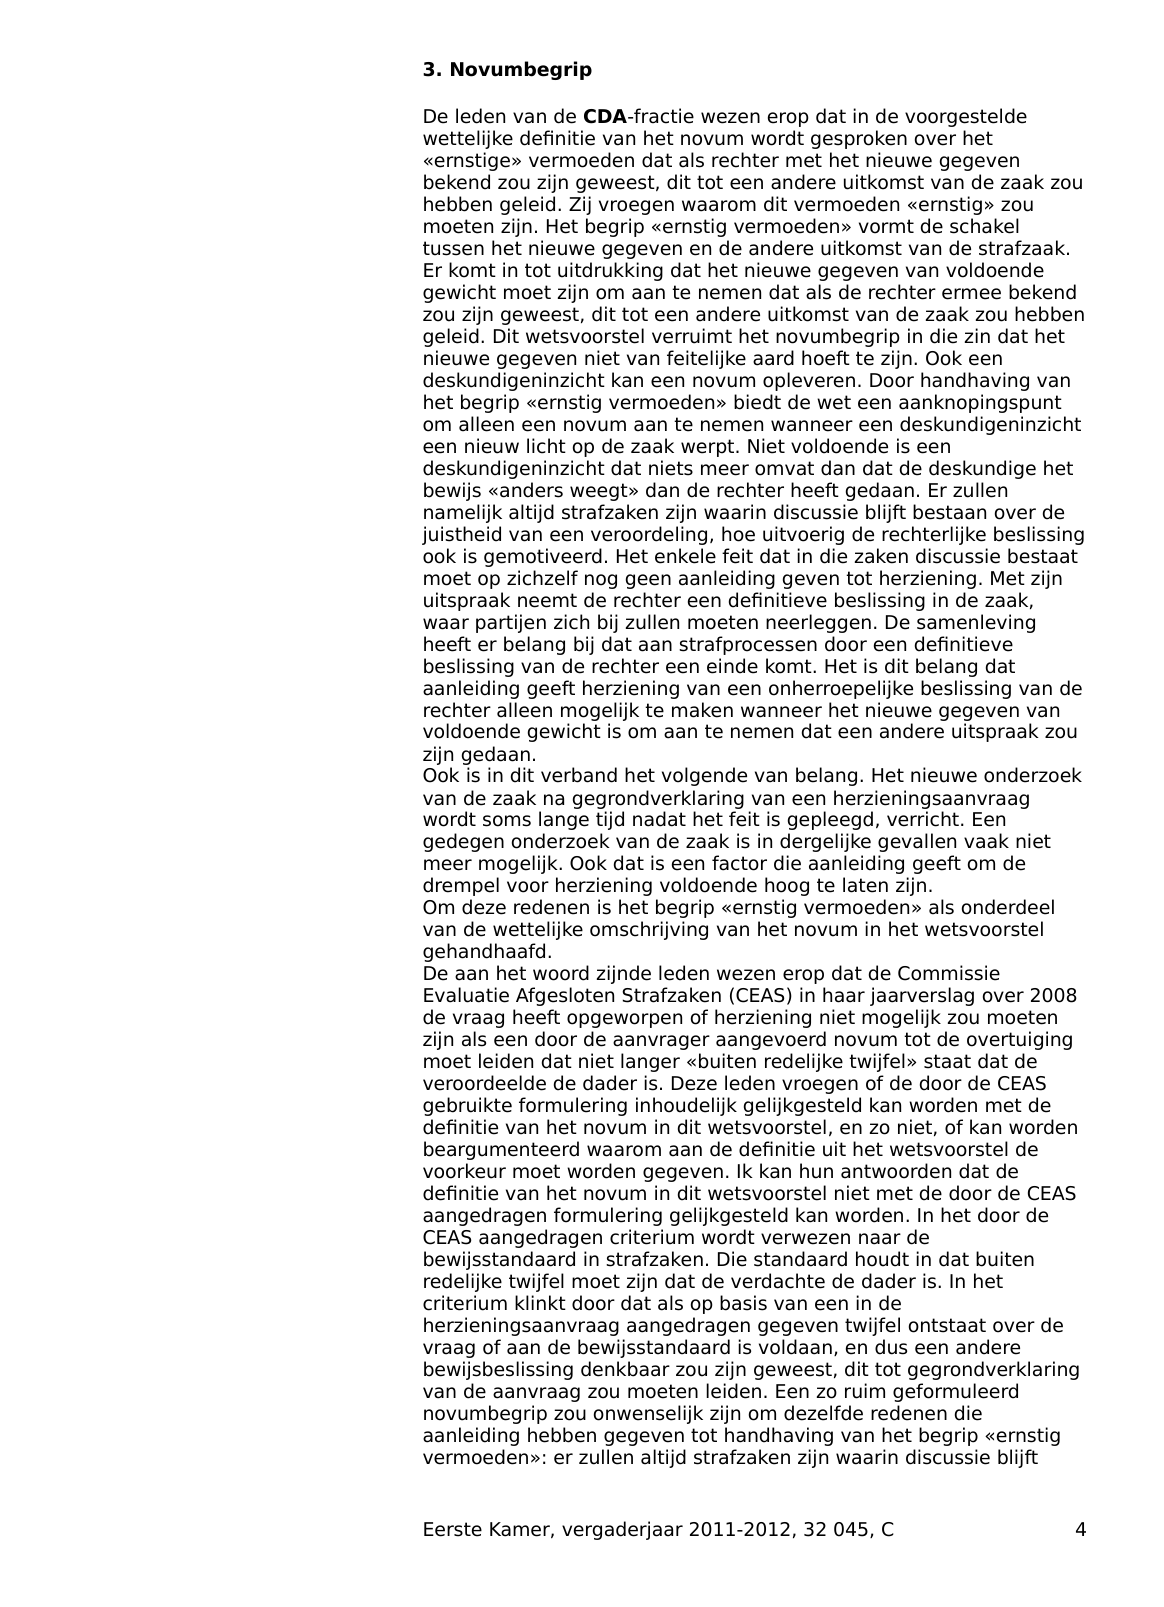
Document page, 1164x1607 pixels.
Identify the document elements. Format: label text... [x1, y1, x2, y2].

text Om deze redenen is het begrip «ernstig vermoeden» als onderdeel van de wettelijke omschrijving van het novum in het wetsvoorstel gehandhaafd. [422, 897, 1087, 963]
subtitle 3. Novumbegrip [422, 59, 1087, 81]
text Ook is in dit verband het volgende van belang. Het nieuwe onderzoek van de zaak na gegrondverklaring van een herzieningsaanvraag wordt soms lange tijd nadat het feit is gepleegd, verricht. Een gedegen onderzoek van de zaak is in dergelijke gevallen vaak niet meer mogelijk. Ook dat is een factor die aanleiding geeft om de drempel voor herziening voldoende hoog te laten zijn. [422, 765, 1087, 897]
text De leden van de CDA-fractie wezen erop dat in de voorgestelde wettelijke definitie van het novum wordt gesproken over het «ernstige» vermoeden dat als rechter met het nieuwe gegeven bekend zou zijn geweest, dit tot een andere uitkomst van de zaak zou hebben geleid. Zij vroegen waarom dit vermoeden «ernstig» zou moeten zijn. Het begrip «ernstig vermoeden» vormt de schakel tussen het nieuwe gegeven en de andere uitkomst van de strafzaak. Er komt in tot uitdrukking dat het nieuwe gegeven van voldoende gewicht moet zijn om aan te nemen dat als de rechter ermee bekend zou zijn geweest, dit tot een andere uitkomst van de zaak zou hebben geleid. Dit wetsvoorstel verruimt het novumbegrip in die zin dat het nieuwe gegeven niet van feitelijke aard hoeft te zijn. Ook een deskundigeninzicht kan een novum opleveren. Door handhaving van het begrip «ernstig vermoeden» biedt de wet een aanknopingspunt om alleen een novum aan te nemen wanneer een deskundigeninzicht een nieuw licht op de zaak werpt. Niet voldoende is een deskundigeninzicht dat niets meer omvat dan dat de deskundige het bewijs «anders weegt» dan de rechter heeft gedaan. Er zullen namelijk altijd strafzaken zijn waarin discussie blijft bestaan over de juistheid van een veroordeling, hoe uitvoerig de rechterlijke beslissing ook is gemotiveerd. Het enkele feit dat in die zaken discussie bestaat moet op zichzelf nog geen aanleiding geven tot herziening. Met zijn uitspraak neemt de rechter een definitieve beslissing in de zaak, waar partijen zich bij zullen moeten neerleggen. De samenleving heeft er belang bij dat aan strafprocessen door een definitieve beslissing van de rechter een einde komt. Het is dit belang dat aanleiding geeft herziening van een onherroepelijke beslissing van de rechter alleen mogelijk te maken wanneer het nieuwe gegeven van voldoende gewicht is om aan te nemen dat een andere uitspraak zou zijn gedaan. [422, 106, 1087, 765]
text De aan het woord zijnde leden wezen erop dat de Commissie Evaluatie Afgesloten Strafzaken (CEAS) in haar jaarverslag over 2008 de vraag heeft opgeworpen of herziening niet mogelijk zou moeten zijn als een door de aanvrager aangevoerd novum tot de overtuiging moet leiden dat niet langer «buiten redelijke twijfel» staat dat de veroordeelde de dader is. Deze leden vroegen of de door de CEAS gebruikte formulering inhoudelijk gelijkgesteld kan worden met de definitie van het novum in dit wetsvoorstel, en zo niet, of kan worden beargumenteerd waarom aan de definitie uit het wetsvoorstel de voorkeur moet worden gegeven. Ik kan hun antwoorden dat de definitie van het novum in dit wetsvoorstel niet met de door de CEAS aangedragen formulering gelijkgesteld kan worden. In het door de CEAS aangedragen criterium wordt verwezen naar de bewijsstandaard in strafzaken. Die standaard houdt in dat buiten redelijke twijfel moet zijn dat de verdachte de dader is. In het criterium klinkt door dat als op basis van een in de herzieningsaanvraag aangedragen gegeven twijfel ontstaat over de vraag of aan de bewijsstandaard is voldaan, en dus een andere bewijsbeslissing denkbaar zou zijn geweest, dit tot gegrondverklaring van de aanvraag zou moeten leiden. Een zo ruim geformuleerd novumbegrip zou onwenselijk zijn om dezelfde redenen die aanleiding hebben gegeven tot handhaving van het begrip «ernstig vermoeden»: er zullen altijd strafzaken zijn waarin discussie blijft [422, 963, 1087, 1469]
